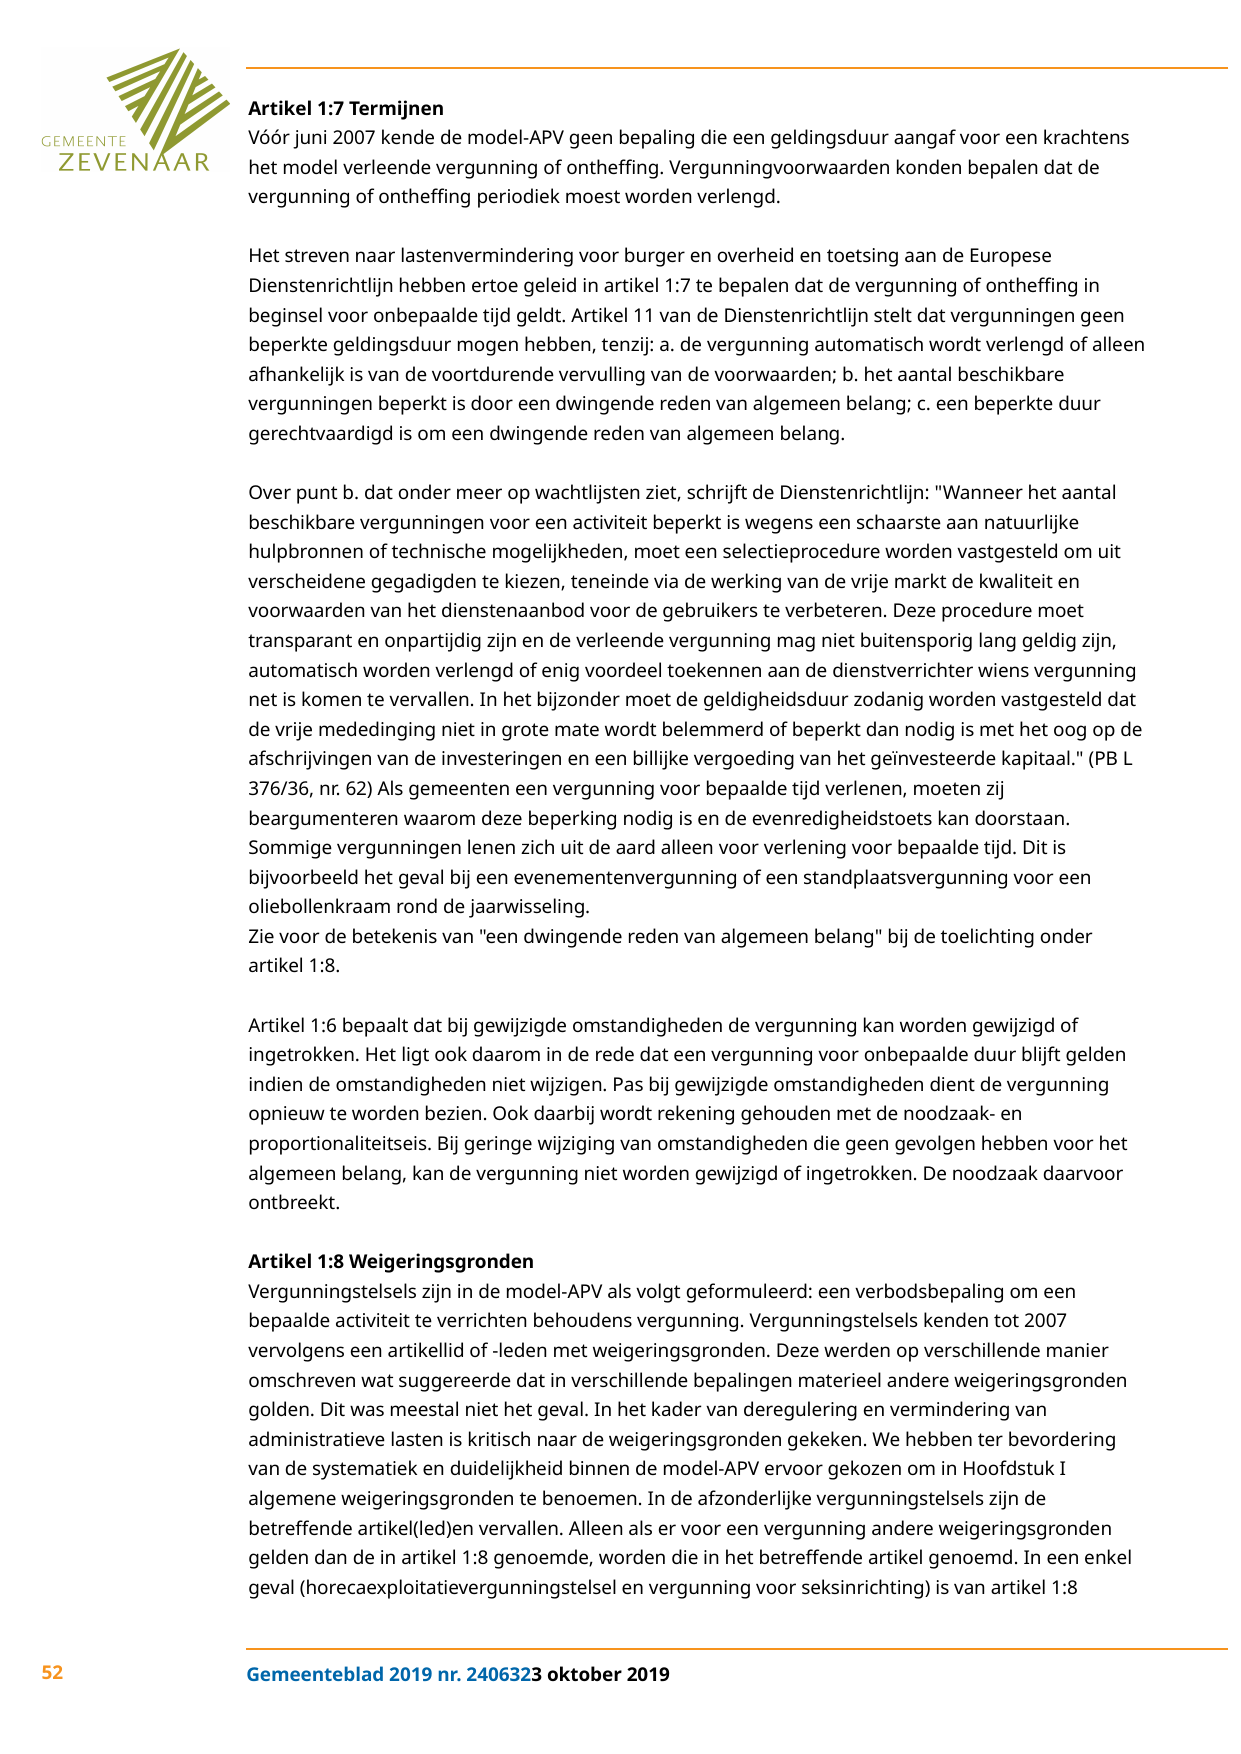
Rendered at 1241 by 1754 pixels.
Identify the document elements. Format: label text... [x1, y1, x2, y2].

text Vergunningstelsels zijn in de model-APV als volgt geformuleerd: een verbodsbepaling om een bepaalde activiteit te verrichten behoudens vergunning. Vergunningstelsels kenden tot 2007 vervolgens een artikellid of -leden met weigeringsgronden. Deze werden op verschillende manier omschreven wat suggereerde dat in verschillende bepalingen materieel andere weigeringsgronden golden. Dit was meestal niet het geval. In het kader van deregulering en vermindering van administratieve lasten is kritisch naar de weigeringsgronden gekeken. We hebben ter bevordering van de systematiek en duidelijkheid binnen de model-APV ervoor gekozen om in Hoofdstuk I algemene weigeringsgronden te benoemen. In de afzonderlijke vergunningstelsels zijn de betreffende artikel(led)en vervallen. Alleen als er voor een vergunning andere weigeringsgronden gelden dan de in artikel 1:8 genoemde, worden die in het betreffende artikel genoemd. In een enkel geval (horecaexploitatievergunningstelsel en vergunning voor seksinrichting) is van artikel 1:8 [248, 1278, 1152, 1600]
text Zie voor de betekenis van "een dwingende reden van algemeen belang" bij de toelichting onder artikel 1:8. [248, 923, 1152, 978]
text Artikel 1:6 bepaalt dat bij gewijzigde omstandigheden de vergunning kan worden gewijzigd of ingetrokken. Het ligt ook daarom in de rede dat een vergunning voor onbepaalde duur blijft gelden indien de omstandigheden niet wijzigen. Pas bij gewijzigde omstandigheden dient de vergunning opnieuw te worden bezien. Ook daarbij wordt rekening gehouden met de noodzaak- en proportionaliteitseis. Bij geringe wijziging van omstandigheden die geen gevolgen hebben voor het algemeen belang, kan de vergunning niet worden gewijzigd of ingetrokken. De noodzaak daarvoor ontbreekt. [248, 1012, 1152, 1215]
text Het streven naar lastenvermindering voor burger en overheid en toetsing aan de Europese Dienstenrichtlijn hebben ertoe geleid in artikel 1:7 te bepalen dat de vergunning of ontheffing in beginsel voor onbepaalde tijd geldt. Artikel 11 van de Dienstenrichtlijn stelt dat vergunningen geen beperkte geldingsduur mogen hebben, tenzij: a. de vergunning automatisch wordt verlengd of alleen afhankelijk is van de voortdurende vervulling van de voorwaarden; b. het aantal beschikbare vergunningen beperkt is door een dwingende reden van algemeen belang; c. een beperkte duur gerechtvaardigd is om een dwingende reden van algemeen belang. [248, 243, 1152, 446]
text Artikel 1:7 Termijnen [248, 95, 1152, 121]
text Over punt b. dat onder meer op wachtlijsten ziet, schrijft de Dienstenrichtlijn: "Wanneer het aantal beschikbare vergunningen voor een activiteit beperkt is wegens een schaarste aan natuurlijke hulpbronnen of technische mogelijkheden, moet een selectieprocedure worden vastgesteld om uit verscheidene gegadigden te kiezen, teneinde via de werking van de vrije markt de kwaliteit en voorwaarden van het dienstenaanbod voor de gebruikers te verbeteren. Deze procedure moet transparant en onpartijdig zijn en de verleende vergunning mag niet buitensporig lang geldig zijn, automatisch worden verlengd of enig voordeel toekennen aan de dienstverrichter wiens vergunning net is komen te vervallen. In het bijzonder moet de geldigheidsduur zodanig worden vastgesteld dat de vrije mededinging niet in grote mate wordt belemmerd of beperkt dan nodig is met het oog op de afschrijvingen van de investeringen en een billijke vergoeding van het geïnvesteerde kapitaal." (PB L 376/36, nr. 62) Als gemeenten een vergunning voor bepaalde tijd verlenen, moeten zij beargumenteren waarom deze beperking nodig is en de evenredigheidstoets kan doorstaan. [248, 479, 1152, 831]
text Vóór juni 2007 kende de model-APV geen bepaling die een geldingsduur aangaf voor een krachtens het model verleende vergunning of ontheffing. Vergunningvoorwaarden konden bepalen dat de vergunning of ontheffing periodiek moest worden verlengd. [248, 124, 1152, 209]
text Sommige vergunningen lenen zich uit de aard alleen voor verlening voor bepaalde tijd. Dit is bijvoorbeeld het geval bij een evenementenvergunning of een standplaatsvergunning voor een oliebollenkraam rond de jaarwisseling. [248, 834, 1152, 919]
text Artikel 1:8 Weigeringsgronden [248, 1248, 1152, 1274]
picture [41, 47, 231, 172]
